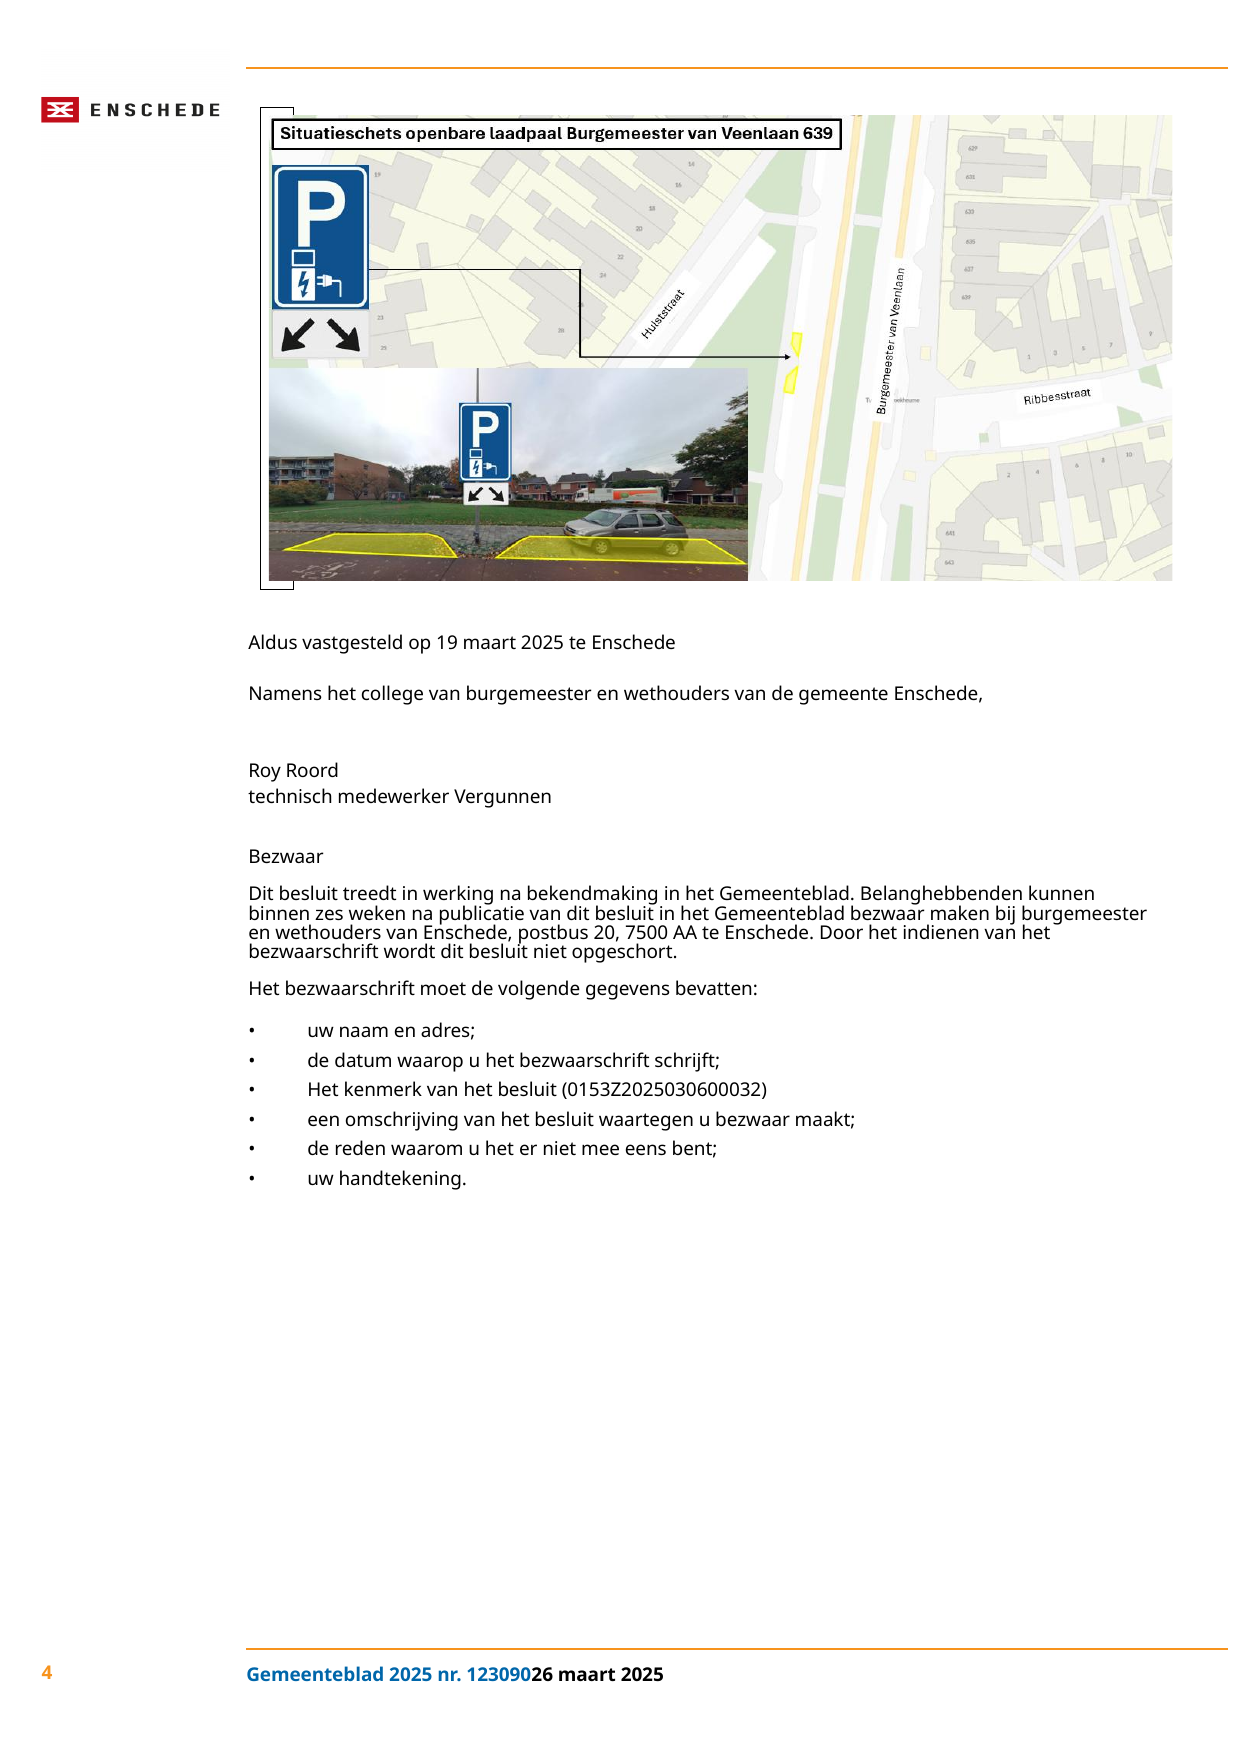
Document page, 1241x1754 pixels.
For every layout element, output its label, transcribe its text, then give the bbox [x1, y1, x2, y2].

picture [268, 115, 1173, 581]
list de datum waarop u het bezwaarschrift schrijft; [248, 1047, 1152, 1072]
list de reden waarom u het er niet mee eens bent; [248, 1136, 1152, 1161]
text Namens het college van burgemeester en wethouders van de gemeente Enschede, [248, 680, 1152, 706]
text Roy Roord [248, 758, 1152, 783]
list uw handtekening. [248, 1165, 1152, 1191]
picture [41, 47, 231, 172]
text Bezwaar [248, 848, 1152, 868]
list Het kenmerk van het besluit (0153Z2025030600032) [248, 1076, 1152, 1102]
text Aldus vastgesteld op 19 maart 2025 te Enschede [248, 629, 1152, 655]
text technisch medewerker Vergunnen [248, 783, 1152, 809]
text Het bezwaarschrift moet de volgende gegevens bevatten: [248, 980, 1152, 999]
list een omschrijving van het besluit waartegen u bezwaar maakt; [248, 1106, 1152, 1132]
list uw naam en adres; [248, 1017, 1152, 1043]
text Dit besluit treedt in werking na bekendmaking in het Gemeenteblad. Belanghebbenden kunnen binnen zes weken na publicatie van dit besluit in het Gemeenteblad bezwaar maken bij burgemeester en wethouders van Enschede, postbus 20, 7500 AA te Enschede. Door het indienen van het bezwaarschrift wordt dit besluit niet opgeschort. [248, 885, 1152, 962]
